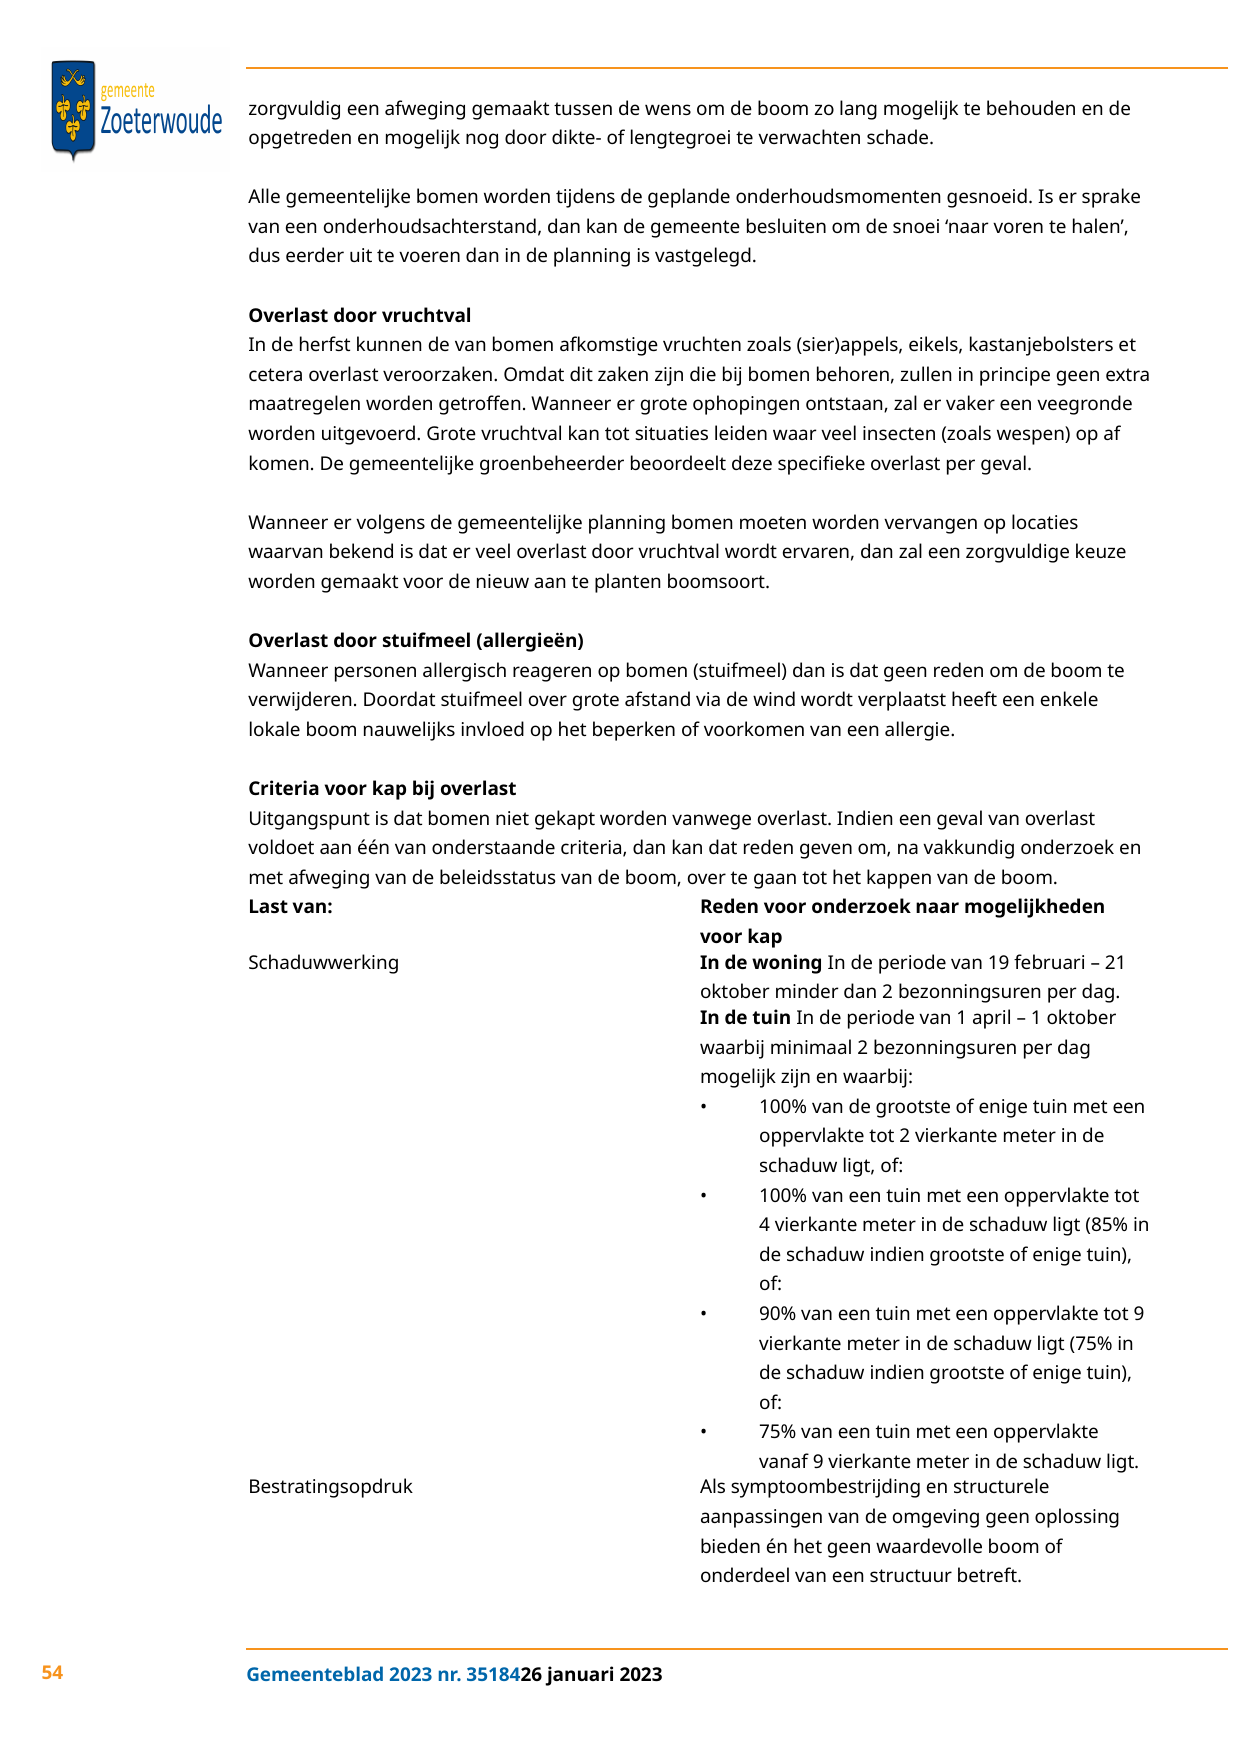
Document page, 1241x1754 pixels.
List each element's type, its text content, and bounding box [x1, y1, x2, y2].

text Wanneer personen allergisch reageren op bomen (stuifmeel) dan is dat geen reden om de boom te verwijderen. Doordat stuifmeel over grote afstand via de wind wordt verplaatst heeft een enkele lokale boom nauwelijks invloed op het beperken of voorkomen van een allergie. [248, 657, 1152, 742]
table_cell [248, 1004, 700, 1474]
text Overlast door vruchtval [248, 302, 1152, 328]
table_cell In de tuin In de periode van 1 april – 1 oktober waarbij minimaal 2 bezonnings­uren per dag mogelijk zijn en waarbij: 100% van de grootste of enige tuin met een oppervlakte tot 2 vierkante meter in de schaduw ligt, of: 100% van een tuin met een oppervlakte tot 4 vierkante meter in de schaduw ligt (85% in de schaduw indien grootste of enige tuin), of: 90% van een tuin met een oppervlakte tot 9 vierkante meter in de schaduw ligt (75% in de schaduw indien grootste of enige tuin), of: 75% van een tuin met een oppervlakte vanaf 9 vierkante meter in de schaduw ligt. [700, 1004, 1152, 1474]
table_header Reden voor onderzoek naar mogelijkheden voor kap [700, 894, 1152, 949]
table_cell In de woning In de periode van 19 februari – 21 oktober minder dan 2 bezonningsuren per dag. [700, 949, 1152, 1004]
text Overlast door stuifmeel (allergieën) [248, 627, 1152, 653]
text In de herfst kunnen de van bomen afkomstige vruchten zoals (sier)appels, eikels, kastanjebolsters et cetera overlast veroorzaken. Omdat dit zaken zijn die bij bomen behoren, zullen in principe geen extra maatregelen worden getroffen. Wanneer er grote ophopingen ontstaan, zal er vaker een veegronde worden uitgevoerd. Grote vruchtval kan tot situaties leiden waar veel insecten (zoals wespen) op af komen. De gemeentelijke groenbeheerder beoordeelt deze specifieke overlast per geval. [248, 331, 1152, 476]
text Criteria voor kap bij overlast [248, 775, 1152, 801]
text Wanneer er volgens de gemeentelijke planning bomen moeten worden vervangen op locaties waarvan bekend is dat er veel overlast door vruchtval wordt ervaren, dan zal een zorgvuldige keuze worden gemaakt voor de nieuw aan te planten boomsoort. [248, 509, 1152, 594]
table_header Last van: [248, 894, 700, 949]
text Alle gemeentelijke bomen worden tijdens de geplande onderhoudsmomenten gesnoeid. Is er sprake van een onderhoudsachterstand, dan kan de gemeente besluiten om de snoei ‘naar voren te halen’, dus eerder uit te voeren dan in de planning is vastgelegd. [248, 183, 1152, 268]
text zorgvuldig een afweging gemaakt tussen de wens om de boom zo lang mogelijk te behouden en de opgetreden en mogelijk nog door dikte- of lengtegroei te verwachten schade. [248, 95, 1152, 150]
table_cell Als symptoombestrijding en structurele aanpassingen van de omgeving geen oplossing bieden én het geen waardevolle boom of onderdeel van een structuur betreft. [700, 1474, 1152, 1588]
table_cell Bestratingsopdruk [248, 1474, 700, 1588]
picture [41, 47, 231, 172]
text Uitgangspunt is dat bomen niet gekapt worden vanwege overlast. Indien een geval van overlast voldoet aan één van onderstaande criteria, dan kan dat reden geven om, na vakkundig onderzoek en met afweging van de beleidsstatus van de boom, over te gaan tot het kappen van de boom. [248, 805, 1152, 890]
table_cell Schaduwwerking [248, 949, 700, 1004]
